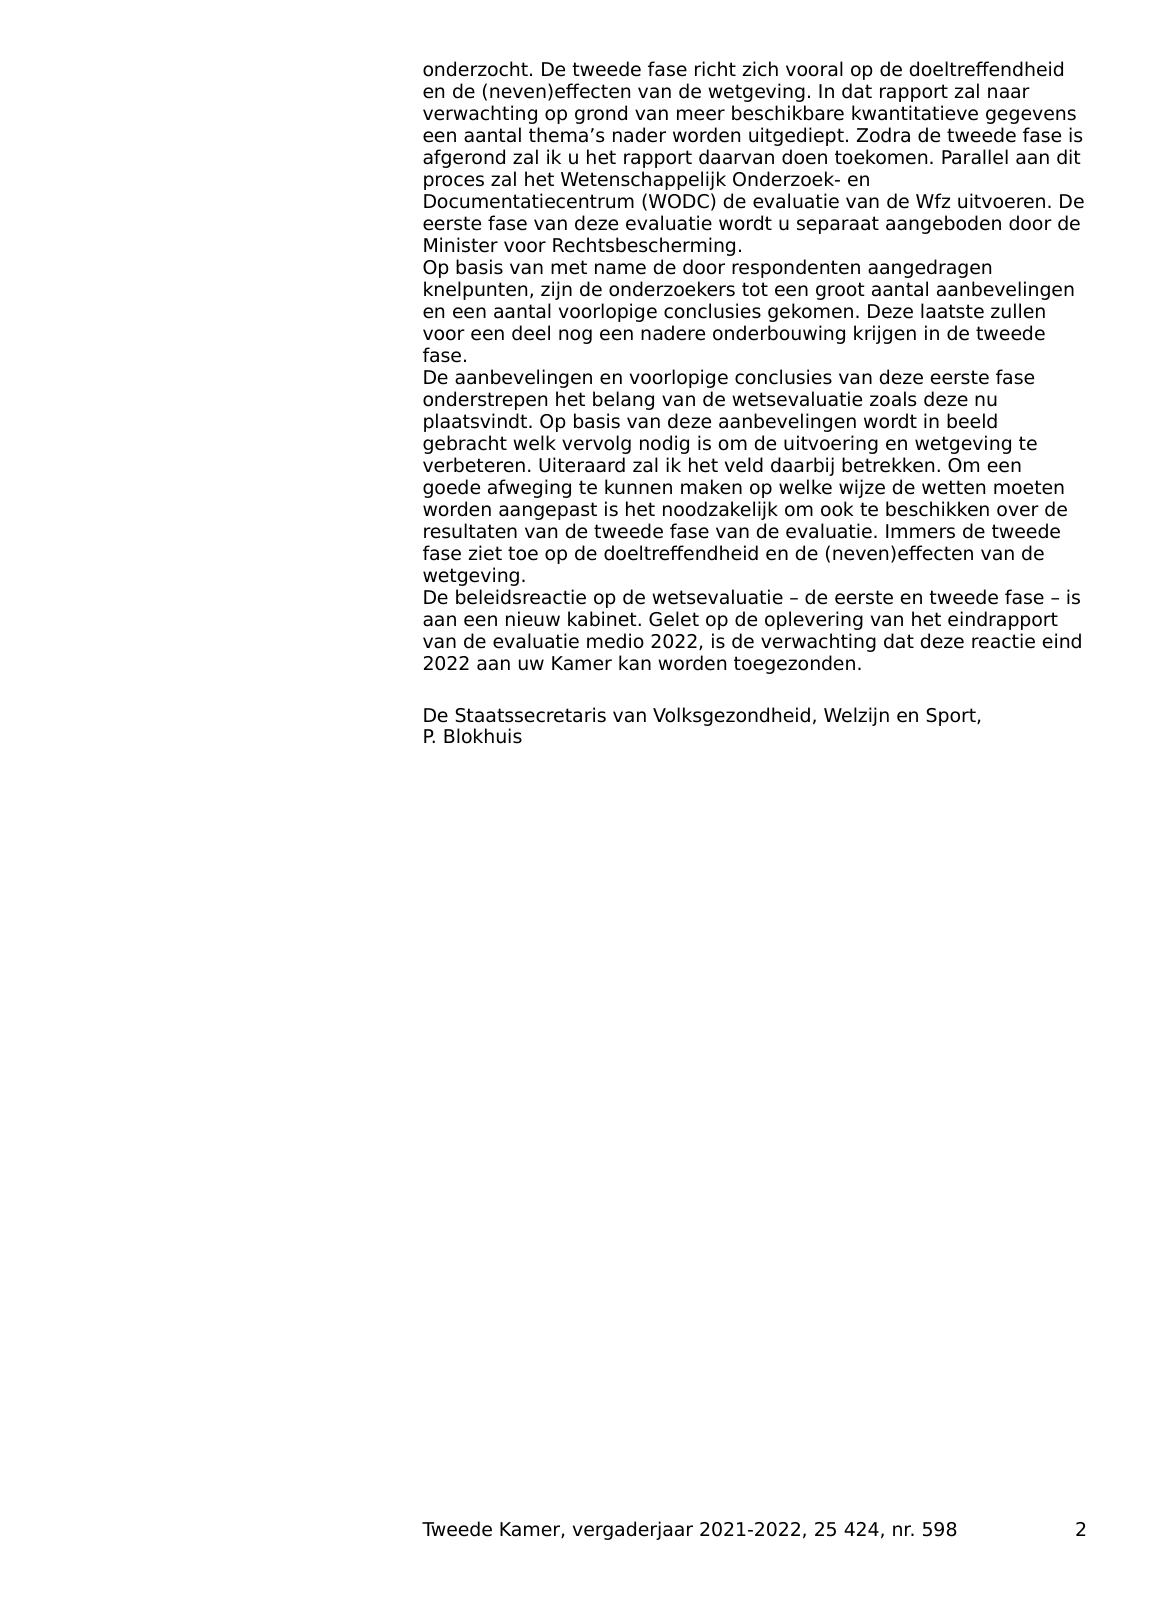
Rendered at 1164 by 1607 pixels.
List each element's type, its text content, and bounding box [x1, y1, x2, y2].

text onderzocht. De tweede fase richt zich vooral op de doeltreffendheid en de (neven)effecten van de wetgeving. In dat rapport zal naar verwachting op grond van meer beschikbare kwantitatieve gegevens een aantal thema’s nader worden uitgediept. Zodra de tweede fase is afgerond zal ik u het rapport daarvan doen toekomen. Parallel aan dit proces zal het Wetenschappelijk Onderzoek- en Documentatiecentrum (WODC) de evaluatie van de Wfz uitvoeren. De eerste fase van deze evaluatie wordt u separaat aangeboden door de Minister voor Rechtsbescherming. [422, 59, 1087, 257]
text De Staatssecretaris van Volksgezondheid, Welzijn en Sport, P. Blokhuis [422, 704, 1087, 748]
text De beleidsreactie op de wetsevaluatie – de eerste en tweede fase – is aan een nieuw kabinet. Gelet op de oplevering van het eindrapport van de evaluatie medio 2022, is de verwachting dat deze reactie eind 2022 aan uw Kamer kan worden toegezonden. [422, 587, 1087, 674]
text Op basis van met name de door respondenten aangedragen knelpunten, zijn de onderzoekers tot een groot aantal aanbevelingen en een aantal voorlopige conclusies gekomen. Deze laatste zullen voor een deel nog een nadere onderbouwing krijgen in de tweede fase. [422, 257, 1087, 367]
text De aanbevelingen en voorlopige conclusies van deze eerste fase onderstrepen het belang van de wetsevaluatie zoals deze nu plaatsvindt. Op basis van deze aanbevelingen wordt in beeld gebracht welk vervolg nodig is om de uitvoering en wetgeving te verbeteren. Uiteraard zal ik het veld daarbij betrekken. Om een goede afweging te kunnen maken op welke wijze de wetten moeten worden aangepast is het noodzakelijk om ook te beschikken over de resultaten van de tweede fase van de evaluatie. Immers de tweede fase ziet toe op de doeltreffendheid en de (neven)effecten van de wetgeving. [422, 367, 1087, 587]
